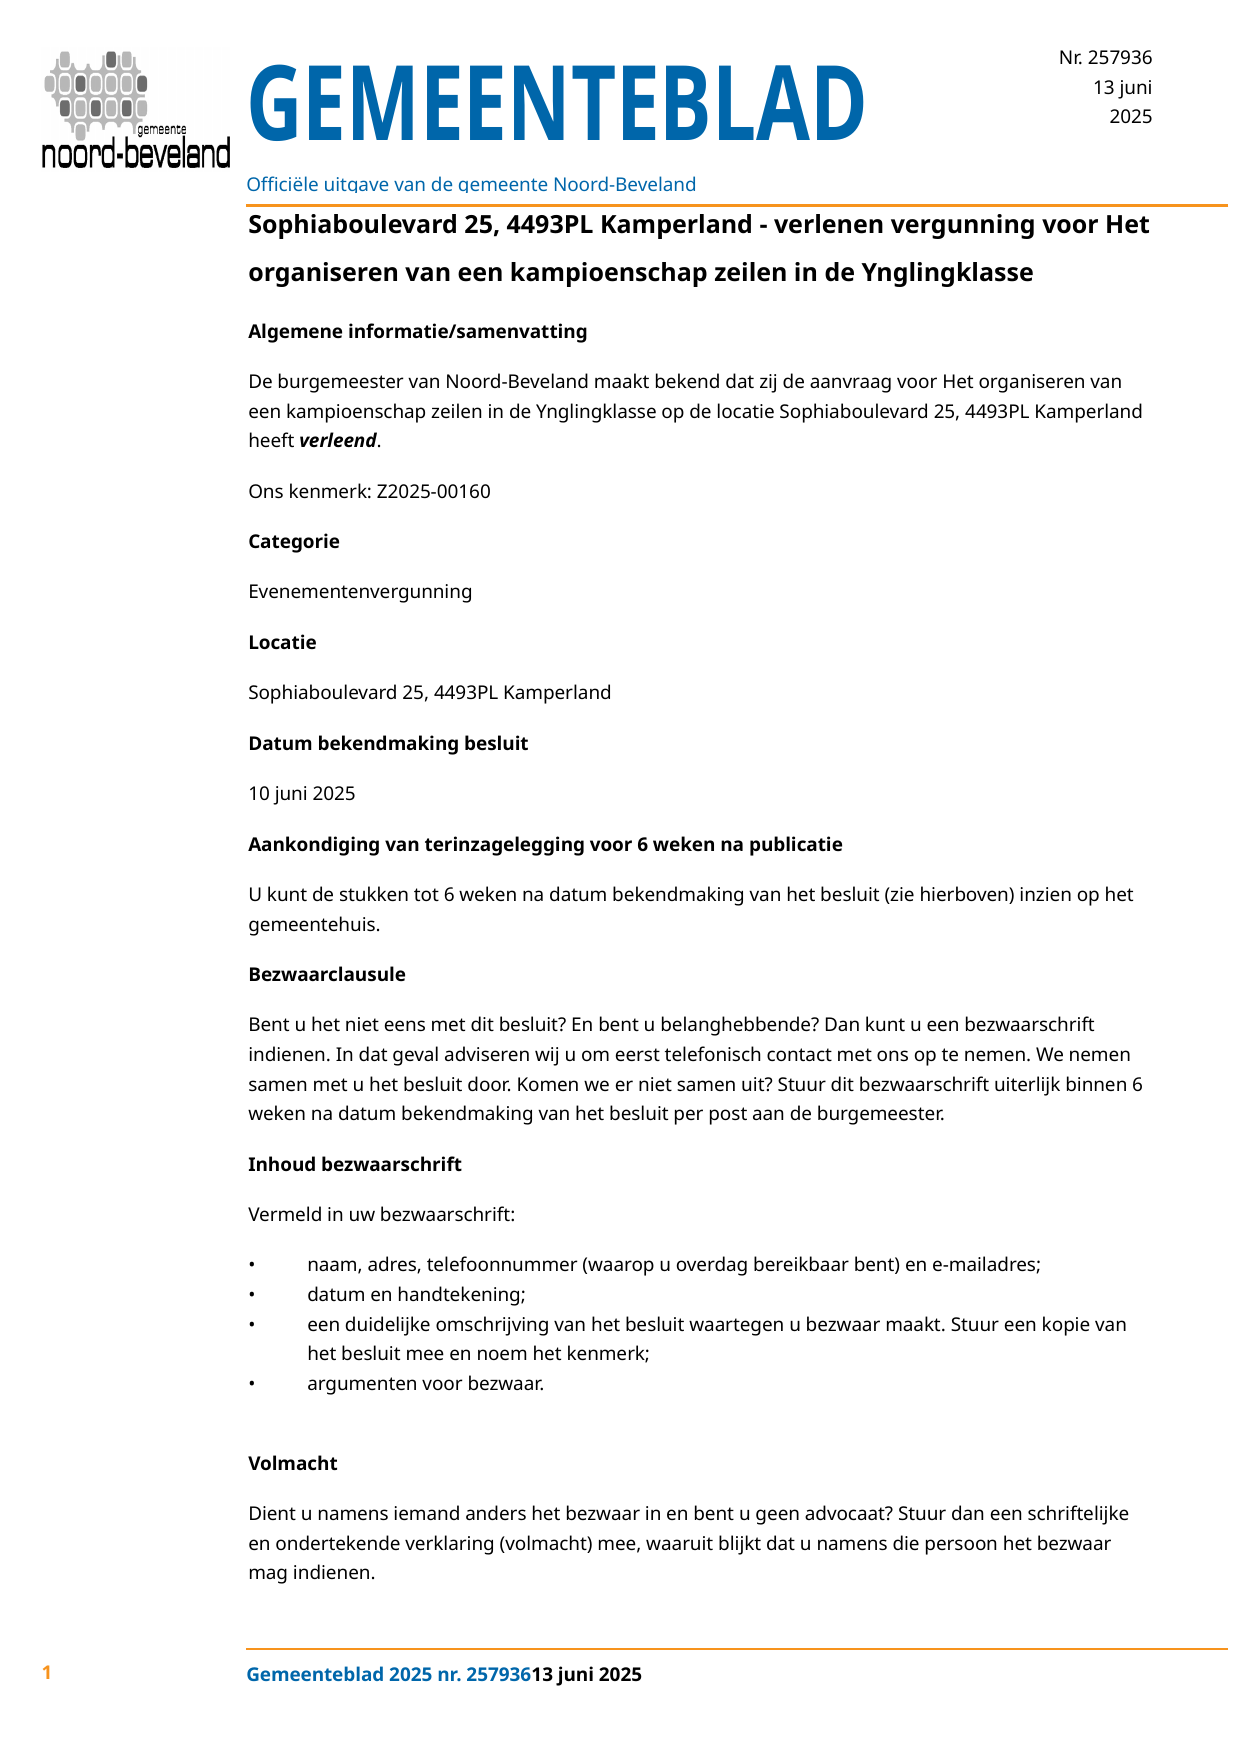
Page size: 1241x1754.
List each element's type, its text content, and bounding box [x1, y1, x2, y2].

text Sophiaboulevard 25, 4493PL Kamperland - verlenen vergunning voor Het organiseren van een kampioenschap zeilen in de Ynglingklasse [248, 207, 1152, 288]
text Inhoud bezwaarschrift [248, 1151, 1152, 1177]
text Bezwaarclausule [248, 961, 1152, 987]
text Datum bekendmaking besluit [248, 730, 1152, 756]
picture [41, 47, 231, 172]
list een duidelijke omschrijving van het besluit waartegen u bezwaar maakt. Stuur een kopie van het besluit mee en noem het kenmerk; [248, 1311, 1152, 1366]
text Locatie [248, 629, 1152, 655]
text De burgemeester van Noord-Beveland maakt bekend dat zij de aanvraag voor Het organiseren van een kampioenschap zeilen in de Ynglingklasse op de locatie Sophiaboulevard 25, 4493PL Kamperland heeft verleend. [248, 368, 1152, 453]
text 10 juni 2025 [248, 780, 1152, 806]
text Categorie [248, 528, 1152, 554]
text Algemene informatie/samenvatting [248, 318, 1152, 344]
text Evenementenvergunning [248, 579, 1152, 604]
text Dient u namens iemand anders het bezwaar in en bent u geen advocaat? Stuur dan een schriftelijke en ondertekende verklaring (volmacht) mee, waaruit blijkt dat u namens die persoon het bezwaar mag indienen. [248, 1500, 1152, 1585]
list datum en handtekening; [248, 1281, 1152, 1307]
text Ons kenmerk: Z2025-00160 [248, 478, 1152, 504]
text Sophiaboulevard 25, 4493PL Kamperland [248, 679, 1152, 705]
text U kunt de stukken tot 6 weken na datum bekendmaking van het besluit (zie hierboven) inzien op het gemeentehuis. [248, 881, 1152, 937]
text Vermeld in uw bezwaarschrift: [248, 1201, 1152, 1227]
text Volmacht [248, 1450, 1152, 1476]
text Aankondiging van terinzagelegging voor 6 weken na publicatie [248, 831, 1152, 857]
list argumenten voor bezwaar. [248, 1370, 1152, 1396]
text Bent u het niet eens met dit besluit? En bent u belanghebbende? Dan kunt u een bezwaarschrift indienen. In dat geval adviseren wij u om eerst telefonisch contact met ons op te nemen. We nemen samen met u het besluit door. Komen we er niet samen uit? Stuur dit bezwaarschrift uiterlijk binnen 6 weken na datum bekendmaking van het besluit per post aan de burgemeester. [248, 1012, 1152, 1126]
list naam, adres, telefoonnummer (waarop u overdag bereikbaar bent) en e-mailadres; [248, 1252, 1152, 1277]
